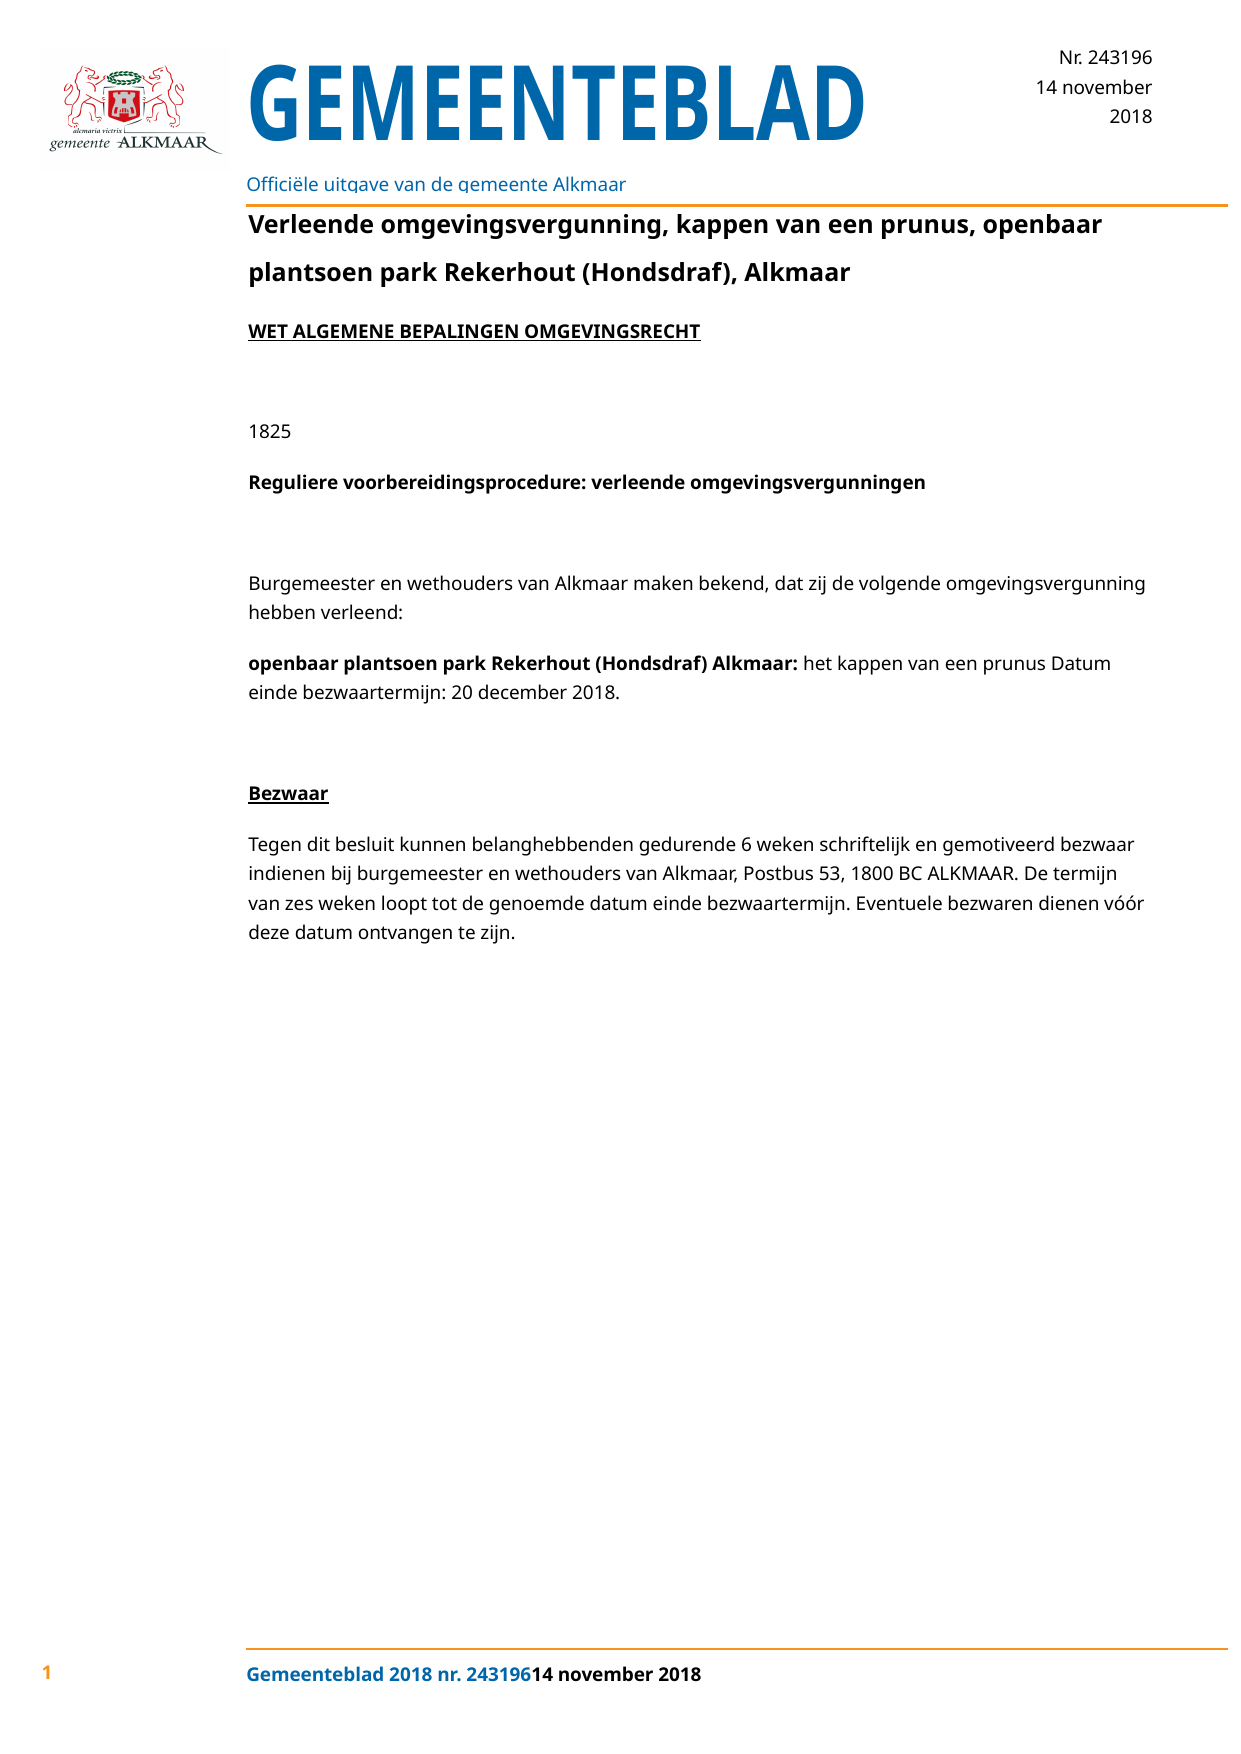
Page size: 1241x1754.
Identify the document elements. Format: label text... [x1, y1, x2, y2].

text Bezwaar [248, 780, 1152, 806]
text 1825 [248, 419, 1152, 444]
text openbaar plantsoen park Rekerhout (Hondsdraf) Alkmaar: het kappen van een prunus Datum einde bezwaartermijn: 20 december 2018. [248, 650, 1152, 705]
picture [41, 47, 231, 172]
text WET ALGEMENE BEPALINGEN OMGEVINGSRECHT [248, 318, 1152, 344]
text Verleende omgevingsvergunning, kappen van een prunus, openbaar plantsoen park Rekerhout (Hondsdraf), Alkmaar [248, 207, 1152, 288]
text Tegen dit besluit kunnen belanghebbenden gedurende 6 weken schriftelijk en gemotiveerd bezwaar indienen bij burgemeester en wethouders van Alkmaar, Postbus 53, 1800 BC ALKMAAR. De termijn van zes weken loopt tot de genoemde datum einde bezwaartermijn. Eventuele bezwaren dienen vóór deze datum ontvangen te zijn. [248, 831, 1152, 945]
text Reguliere voorbereidingsprocedure: verleende omgevingsvergunningen [248, 469, 1152, 495]
text Burgemeester en wethouders van Alkmaar maken bekend, dat zij de volgende omgevingsvergunning hebben verleend: [248, 570, 1152, 625]
